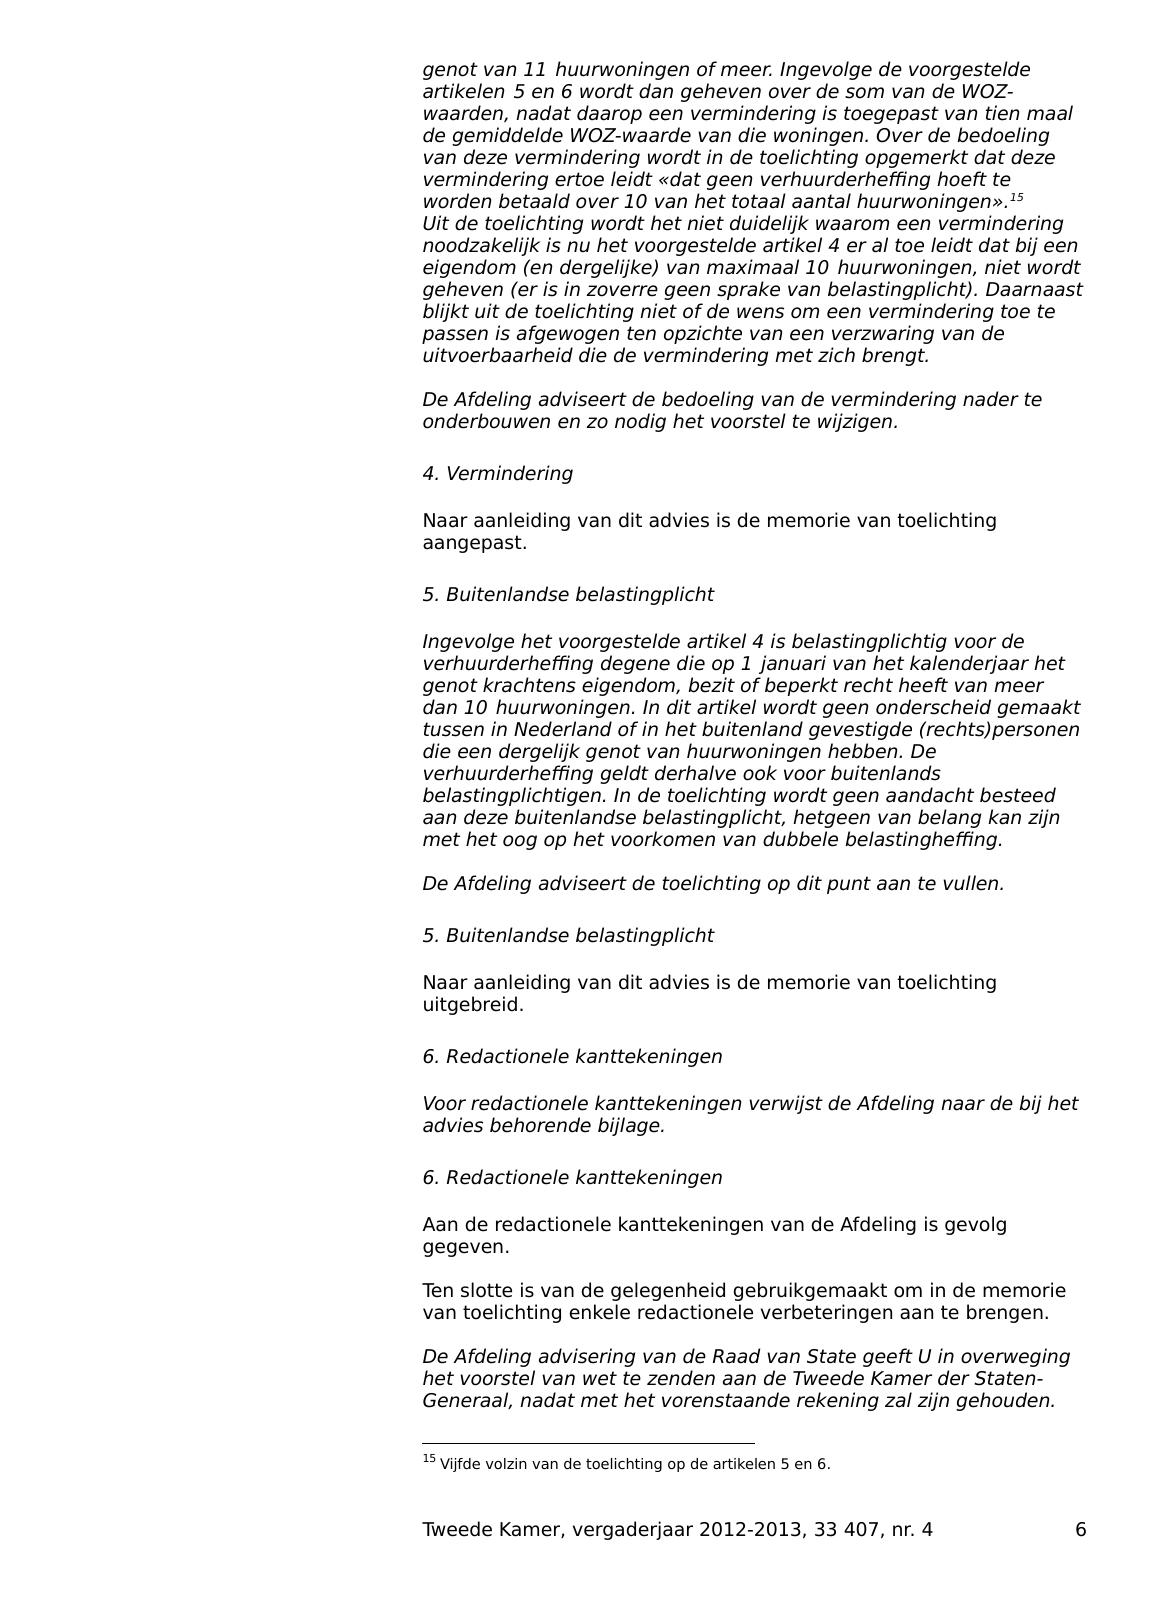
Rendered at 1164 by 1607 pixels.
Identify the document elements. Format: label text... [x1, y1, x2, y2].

text Naar aanleiding van dit advies is de memorie van toelichting uitgebreid. [422, 972, 1087, 1016]
text De Afdeling advisering van de Raad van State geeft U in overweging het voorstel van wet te zenden aan de Tweede Kamer der Staten-Generaal, nadat met het vorenstaande rekening zal zijn gehouden. [422, 1346, 1087, 1412]
text Voor redactionele kanttekeningen verwijst de Afdeling naar de bij het advies behorende bijlage. [422, 1093, 1087, 1137]
subtitle 5. Buitenlandse belastingplicht [422, 584, 1087, 606]
text De Afdeling adviseert de toelichting op dit punt aan te vullen. [422, 873, 1087, 895]
text Ten slotte is van de gelegenheid gebruikgemaakt om in de memorie van toelichting enkele redactionele verbeteringen aan te brengen. [422, 1280, 1087, 1324]
text genot van 11 huurwoningen of meer. Ingevolge de voorgestelde artikelen 5 en 6 wordt dan geheven over de som van de WOZ-waarden, nadat daarop een vermindering is toegepast van tien maal de gemiddelde WOZ-waarde van die woningen. Over de bedoeling van deze vermindering wordt in de toelichting opgemerkt dat deze vermindering ertoe leidt «dat geen verhuurderheffing hoeft te worden betaald over 10 van het totaal aantal huurwoningen». [422, 59, 1087, 213]
text Ingevolge het voorgestelde artikel 4 is belastingplichtig voor de verhuurderheffing degene die op 1 januari van het kalenderjaar het genot krachtens eigendom, bezit of beperkt recht heeft van meer dan 10 huurwoningen. In dit artikel wordt geen onderscheid gemaakt tussen in Nederland of in het buitenland gevestigde (rechts)personen die een dergelijk genot van huurwoningen hebben. De verhuurderheffing geldt derhalve ook voor buitenlands belastingplichtigen. In de toelichting wordt geen aandacht besteed aan deze buitenlandse belastingplicht, hetgeen van belang kan zijn met het oog op het voorkomen van dubbele belastingheffing. [422, 631, 1087, 851]
subtitle 6. Redactionele kanttekeningen [422, 1046, 1087, 1068]
text Uit de toelichting wordt het niet duidelijk waarom een vermindering noodzakelijk is nu het voorgestelde artikel 4 er al toe leidt dat bij een eigendom (en dergelijke) van maximaal 10 huurwoningen, niet wordt geheven (er is in zoverre geen sprake van belastingplicht). Daarnaast blijkt uit de toelichting niet of de wens om een vermindering toe te passen is afgewogen ten opzichte van een verzwaring van de uitvoerbaarheid die de vermindering met zich brengt. [422, 213, 1087, 367]
text De Afdeling adviseert de bedoeling van de vermindering nader te onderbouwen en zo nodig het voorstel te wijzigen. [422, 389, 1087, 433]
text Vijfde volzin van de toelichting op de artikelen 5 en 6. [422, 1452, 1087, 1474]
subtitle 6. Redactionele kanttekeningen [422, 1167, 1087, 1189]
subtitle 4. Vermindering [422, 463, 1087, 485]
subtitle 5. Buitenlandse belastingplicht [422, 925, 1087, 947]
text Aan de redactionele kanttekeningen van de Afdeling is gevolg gegeven. [422, 1214, 1087, 1258]
text Naar aanleiding van dit advies is de memorie van toelichting aangepast. [422, 510, 1087, 554]
